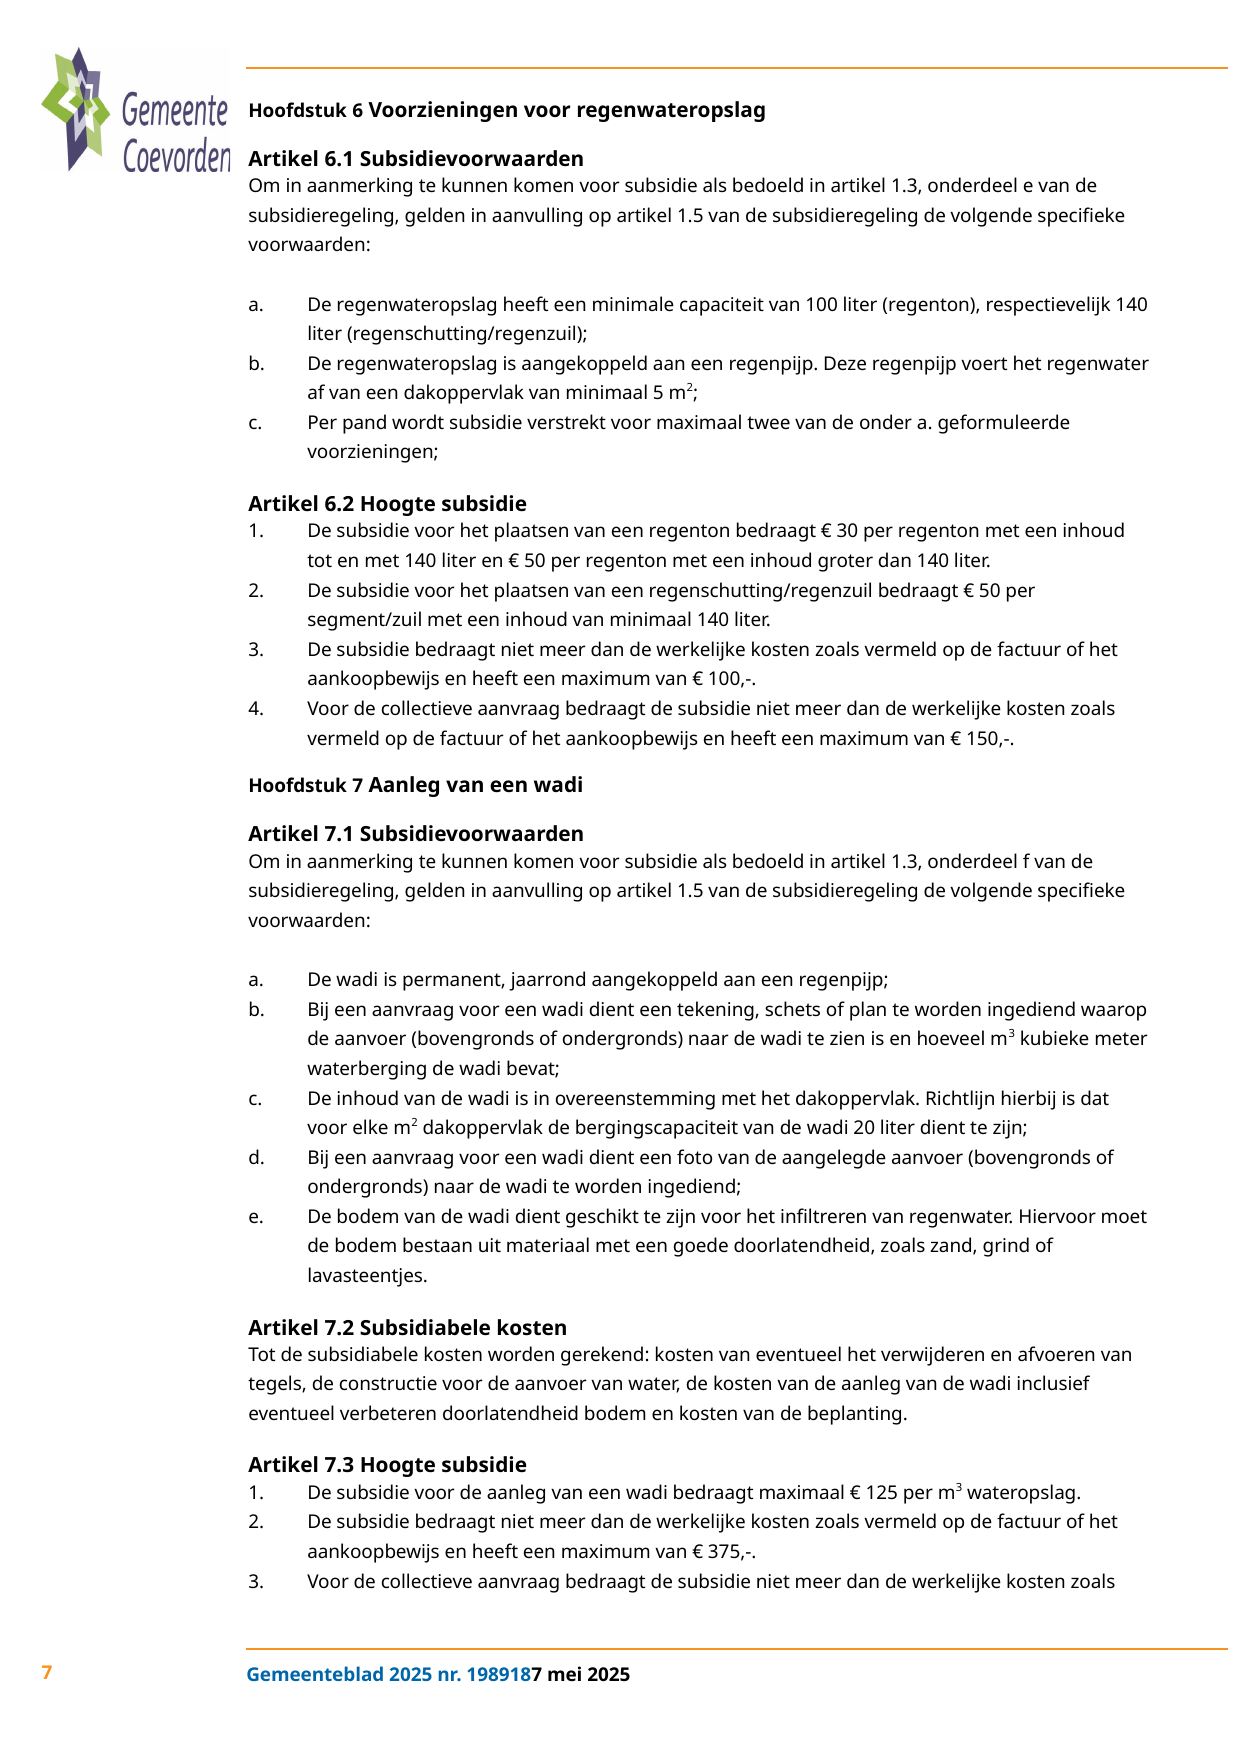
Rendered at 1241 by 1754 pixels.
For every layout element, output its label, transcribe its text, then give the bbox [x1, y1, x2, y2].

picture [41, 47, 231, 172]
text Tot de subsidiabele kosten worden gerekend: kosten van eventueel het verwijderen en afvoeren van tegels, de constructie voor de aanvoer van water, de kosten van de aanleg van de wadi inclusief eventueel verbeteren doorlatendheid bodem en kosten van de beplanting. [248, 1341, 1152, 1426]
list Voor de collectieve aanvraag bedraagt de subsidie niet meer dan de werkelijke kosten zoals vermeld op de factuur of het aankoopbewijs en heeft een maximum van € 150,-. [248, 695, 1152, 750]
text Artikel 7.1 Subsidievoorwaarden [248, 819, 1152, 848]
list Voor de collectieve aanvraag bedraagt de subsidie niet meer dan de werkelijke kosten zoals [248, 1568, 1152, 1593]
list De bodem van de wadi dient geschikt te zijn voor het infiltreren van regenwater. Hiervoor moet de bodem bestaan uit materiaal met een goede doorlatendheid, zoals zand, grind of lavasteentjes. [248, 1203, 1152, 1288]
list De subsidie voor de aanleg van een wadi bedraagt maximaal € 125 per m3 wateropslag. [248, 1479, 1152, 1505]
list De subsidie voor het plaatsen van een regenschutting/regenzuil bedraagt € 50 per segment/zuil met een inhoud van minimaal 140 liter. [248, 577, 1152, 632]
list Per pand wordt subsidie verstrekt voor maximaal twee van de onder a. geformuleerde voorzieningen; [248, 409, 1152, 464]
text Artikel 7.2 Subsidiabele kosten [248, 1313, 1152, 1341]
list De regenwateropslag heeft een minimale capaciteit van 100 liter (regenton), respectievelijk 140 liter (regenschutting/regenzuil); [248, 291, 1152, 346]
text Hoofdstuk 7 Aanleg van een wadi [248, 770, 1152, 799]
list Bij een aanvraag voor een wadi dient een tekening, schets of plan te worden ingediend waarop de aanvoer (bovengronds of ondergronds) naar de wadi te zien is en hoeveel m3 kubieke meter waterberging de wadi bevat; [248, 996, 1152, 1081]
list De subsidie bedraagt niet meer dan de werkelijke kosten zoals vermeld op de factuur of het aankoopbewijs en heeft een maximum van € 100,-. [248, 636, 1152, 691]
list De wadi is permanent, jaarrond aangekoppeld aan een regenpijp; [248, 966, 1152, 992]
list De inhoud van de wadi is in overeenstemming met het dakoppervlak. Richtlijn hierbij is dat voor elke m2 dakoppervlak de bergingscapaciteit van de wadi 20 liter dient te zijn; [248, 1085, 1152, 1140]
list De subsidie voor het plaatsen van een regenton bedraagt € 30 per regenton met een inhoud tot en met 140 liter en € 50 per regenton met een inhoud groter dan 140 liter. [248, 518, 1152, 573]
text Om in aanmerking te kunnen komen voor subsidie als bedoeld in artikel 1.3, onderdeel e van de subsidieregeling, gelden in aanvulling op artikel 1.5 van de subsidieregeling de volgende specifieke voorwaarden: [248, 172, 1152, 257]
text Om in aanmerking te kunnen komen voor subsidie als bedoeld in artikel 1.3, onderdeel f van de subsidieregeling, gelden in aanvulling op artikel 1.5 van de subsidieregeling de volgende specifieke voorwaarden: [248, 848, 1152, 933]
text Artikel 6.1 Subsidievoorwaarden [248, 144, 1152, 172]
list De regenwateropslag is aangekoppeld aan een regenpijp. Deze regenpijp voert het regenwater af van een dakoppervlak van minimaal 5 m2; [248, 350, 1152, 405]
text Artikel 6.2 Hoogte subsidie [248, 489, 1152, 518]
text Artikel 7.3 Hoogte subsidie [248, 1451, 1152, 1479]
text Hoofdstuk 6 Voorzieningen voor regenwateropslag [248, 95, 1152, 123]
list Bij een aanvraag voor een wadi dient een foto van de aangelegde aanvoer (bovengronds of ondergronds) naar de wadi te worden ingediend; [248, 1144, 1152, 1199]
list De subsidie bedraagt niet meer dan de werkelijke kosten zoals vermeld op de factuur of het aankoopbewijs en heeft een maximum van € 375,-. [248, 1509, 1152, 1564]
